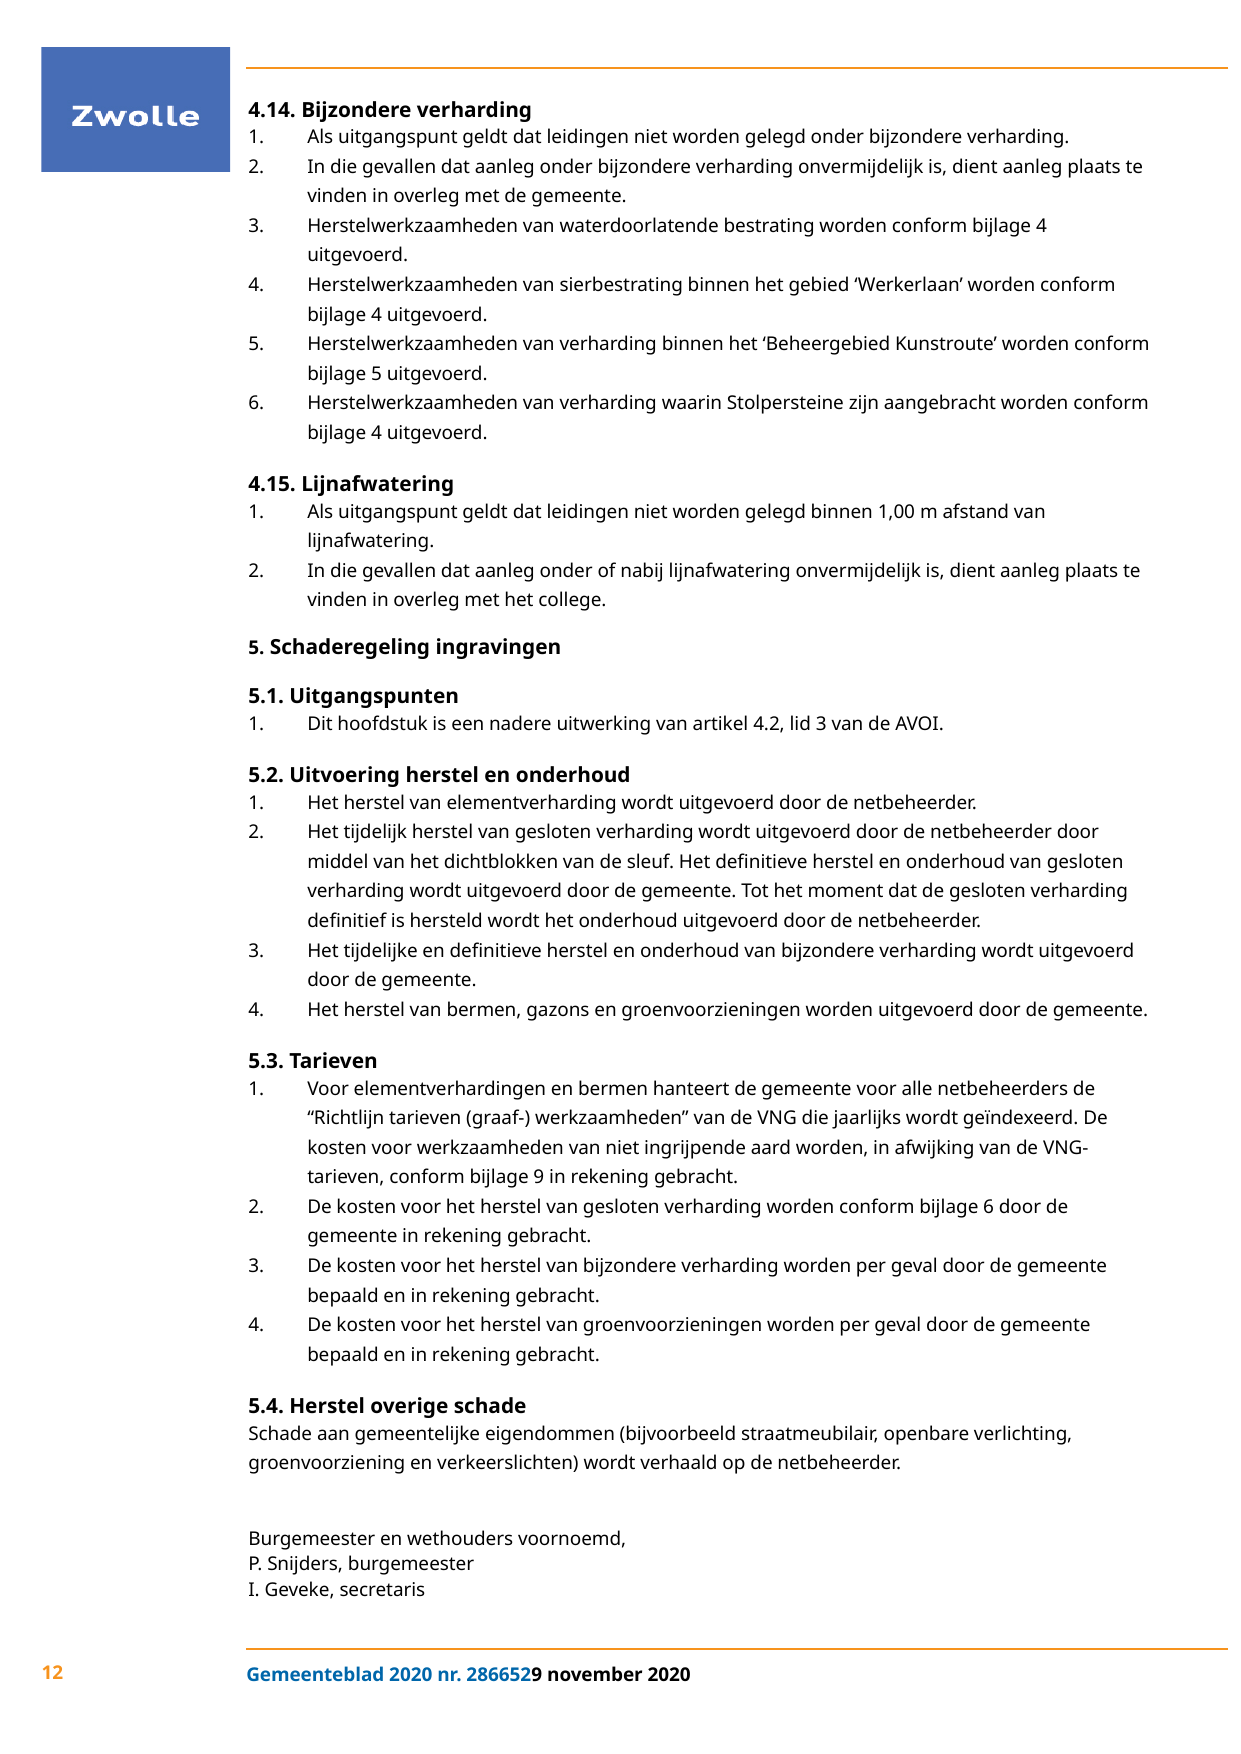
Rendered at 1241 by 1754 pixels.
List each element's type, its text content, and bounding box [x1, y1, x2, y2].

list Herstelwerkzaamheden van verharding waarin Stolpersteine zijn aangebracht worden conform bijlage 4 uitgevoerd. [248, 389, 1152, 445]
list De kosten voor het herstel van groenvoorzieningen worden per geval door de gemeente bepaald en in rekening gebracht. [248, 1311, 1152, 1367]
text Burgemeester en wethouders voornoemd, [248, 1525, 1152, 1550]
text 5.4. Herstel overige schade [248, 1391, 1152, 1420]
text 5.2. Uitvoering herstel en onderhoud [248, 760, 1152, 789]
list Dit hoofdstuk is een nadere uitwerking van artikel 4.2, lid 3 van de AVOI. [248, 710, 1152, 736]
text 5. Schaderegeling ingravingen [248, 632, 1152, 661]
text Schade aan gemeentelijke eigendommen (bijvoorbeeld straatmeubilair, openbare verlichting, groenvoorziening en verkeerslichten) wordt verhaald op de netbeheerder. [248, 1420, 1152, 1475]
list Het tijdelijke en definitieve herstel en onderhoud van bijzondere verharding wordt uitgevoerd door de gemeente. [248, 937, 1152, 992]
text I. Geveke, secretaris [248, 1576, 1152, 1602]
list Herstelwerkzaamheden van waterdoorlatende bestrating worden conform bijlage 4 uitgevoerd. [248, 212, 1152, 267]
list In die gevallen dat aanleg onder of nabij lijnafwatering onvermijdelijk is, dient aanleg plaats te vinden in overleg met het college. [248, 557, 1152, 612]
list In die gevallen dat aanleg onder bijzondere verharding onvermijdelijk is, dient aanleg plaats te vinden in overleg met de gemeente. [248, 153, 1152, 208]
text 5.3. Tarieven [248, 1046, 1152, 1075]
list De kosten voor het herstel van bijzondere verharding worden per geval door de gemeente bepaald en in rekening gebracht. [248, 1252, 1152, 1308]
list Het herstel van bermen, gazons en groenvoorzieningen worden uitgevoerd door de gemeente. [248, 996, 1152, 1022]
text 5.1. Uitgangspunten [248, 682, 1152, 710]
text P. Snijders, burgemeester [248, 1550, 1152, 1576]
list Als uitgangspunt geldt dat leidingen niet worden gelegd onder bijzondere verharding. [248, 123, 1152, 149]
list Voor elementverhardingen en bermen hanteert de gemeente voor alle netbeheerders de “Richtlijn tarieven (graaf-) werkzaamheden” van de VNG die jaarlijks wordt geïndexeerd. De kosten voor werkzaamheden van niet ingrijpende aard worden, in afwijking van de VNG-tarieven, conform bijlage 9 in rekening gebracht. [248, 1075, 1152, 1189]
list De kosten voor het herstel van gesloten verharding worden conform bijlage 6 door de gemeente in rekening gebracht. [248, 1193, 1152, 1248]
list Herstelwerkzaamheden van verharding binnen het ‘Beheergebied Kunstroute’ worden conform bijlage 5 uitgevoerd. [248, 330, 1152, 386]
text 4.14. Bijzondere verharding [248, 95, 1152, 123]
list Herstelwerkzaamheden van sierbestrating binnen het gebied ‘Werkerlaan’ worden conform bijlage 4 uitgevoerd. [248, 271, 1152, 326]
list Het tijdelijk herstel van gesloten verharding wordt uitgevoerd door de netbeheerder door middel van het dichtblokken van de sleuf. Het definitieve herstel en onderhoud van gesloten verharding wordt uitgevoerd door de gemeente. Tot het moment dat de gesloten verharding definitief is hersteld wordt het onderhoud uitgevoerd door de netbeheerder. [248, 818, 1152, 933]
picture [41, 47, 231, 172]
text 4.15. Lijnafwatering [248, 469, 1152, 498]
list Als uitgangspunt geldt dat leidingen niet worden gelegd binnen 1,00 m afstand van lijnafwatering. [248, 498, 1152, 553]
list Het herstel van elementverharding wordt uitgevoerd door de netbeheerder. [248, 789, 1152, 814]
